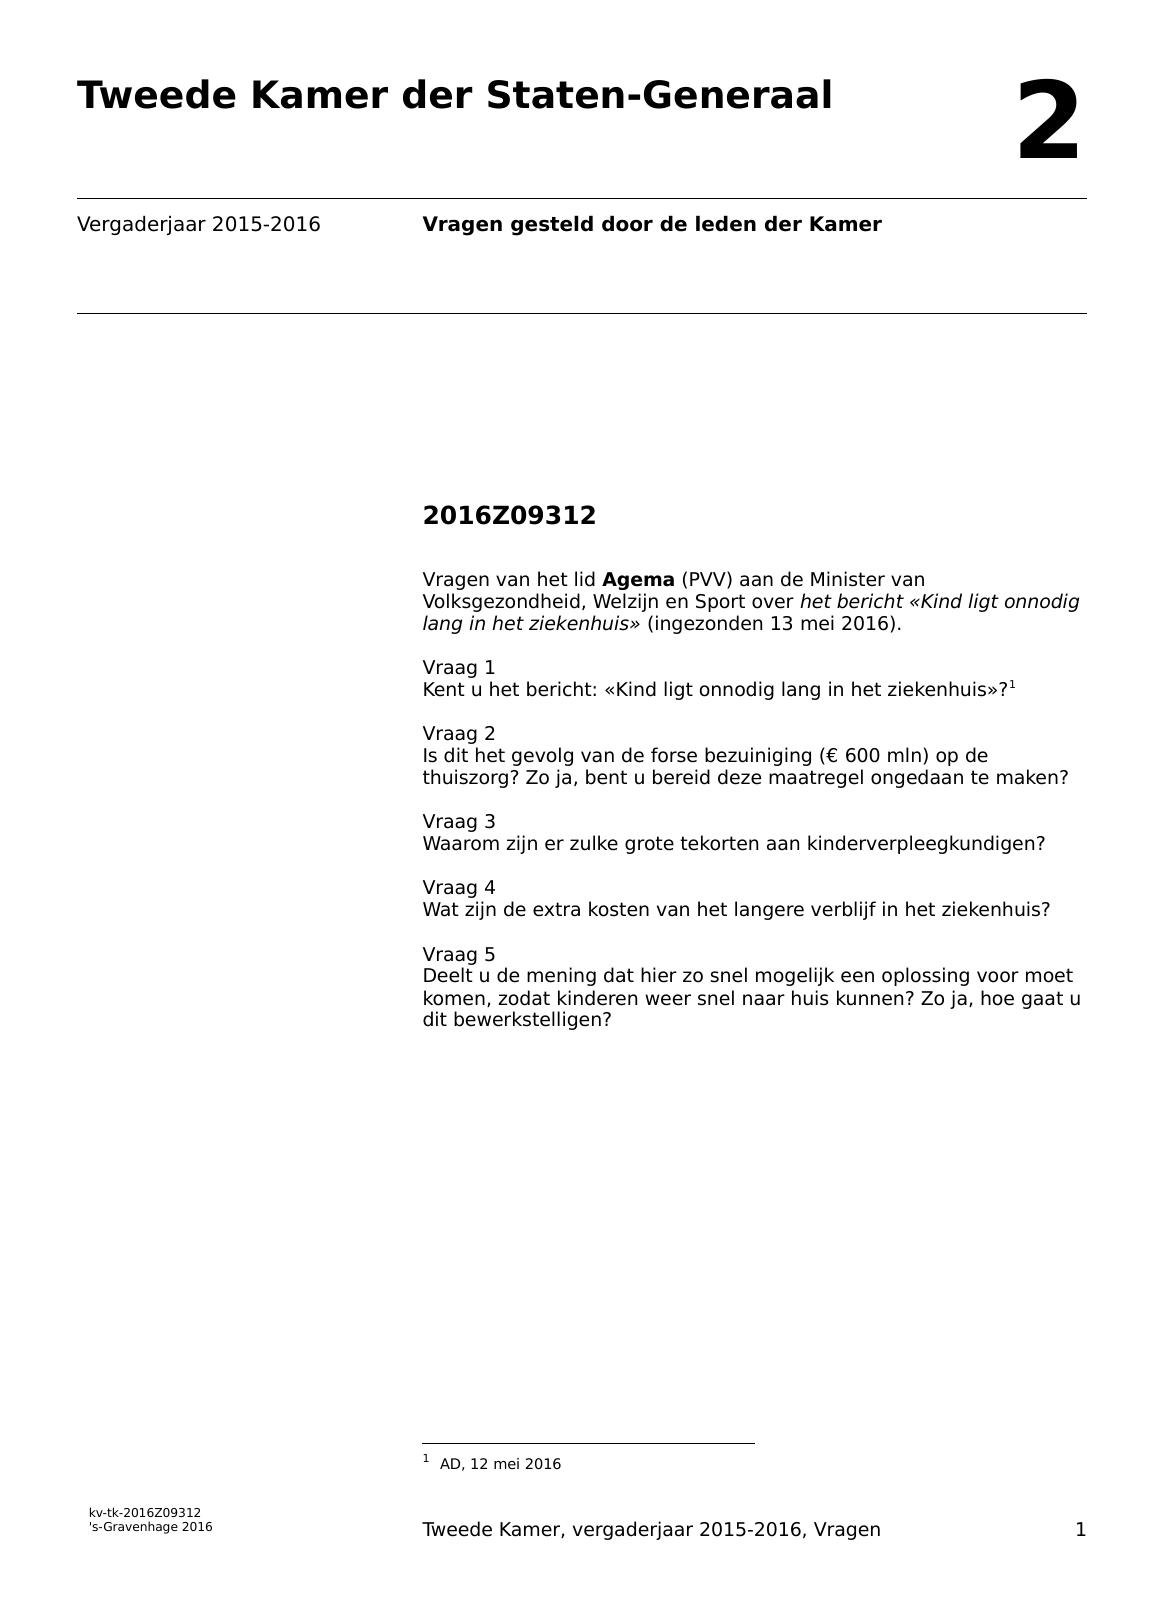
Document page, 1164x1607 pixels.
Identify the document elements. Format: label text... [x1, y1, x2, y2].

text Waarom zijn er zulke grote tekorten aan kinderverpleegkundigen? [422, 833, 1087, 855]
text Vraag 1 [422, 657, 1087, 679]
text Vraag 5 [422, 943, 1087, 965]
text Wat zijn de extra kosten van het langere verblijf in het ziekenhuis? [422, 899, 1087, 921]
table_header Tweede Kamer der Staten-Generaal [77, 59, 886, 198]
text 's-Gravenhage 2016 [88, 1520, 323, 1534]
text kv-tk-2016Z09312 [88, 1506, 323, 1520]
text Vraag 4 [422, 877, 1087, 899]
table_header 2 [886, 59, 1087, 198]
text Vragen van het lid Agema (PVV) aan de Minister van Volksgezondheid, Welzijn en Sport over het bericht «Kind ligt onnodig lang in het ziekenhuis» (ingezonden 13 mei 2016). [422, 569, 1087, 635]
text Kent u het bericht: «Kind ligt onnodig lang in het ziekenhuis»? [422, 679, 1087, 701]
table_cell Vergaderjaar 2015-2016 [77, 199, 422, 313]
text Is dit het gevolg van de forse bezuiniging (€ 600 mln) op de thuiszorg? Zo ja, bent u bereid deze maatregel ongedaan te maken? [422, 745, 1087, 789]
text 2016Z09312 [422, 501, 1087, 531]
text AD, 12 mei 2016 [422, 1452, 1087, 1474]
table_cell Vragen gesteld door de leden der Kamer [422, 199, 1087, 313]
text Vraag 3 [422, 811, 1087, 833]
text Vraag 2 [422, 723, 1087, 745]
text Deelt u de mening dat hier zo snel mogelijk een oplossing voor moet komen, zodat kinderen weer snel naar huis kunnen? Zo ja, hoe gaat u dit bewerkstelligen? [422, 965, 1087, 1031]
